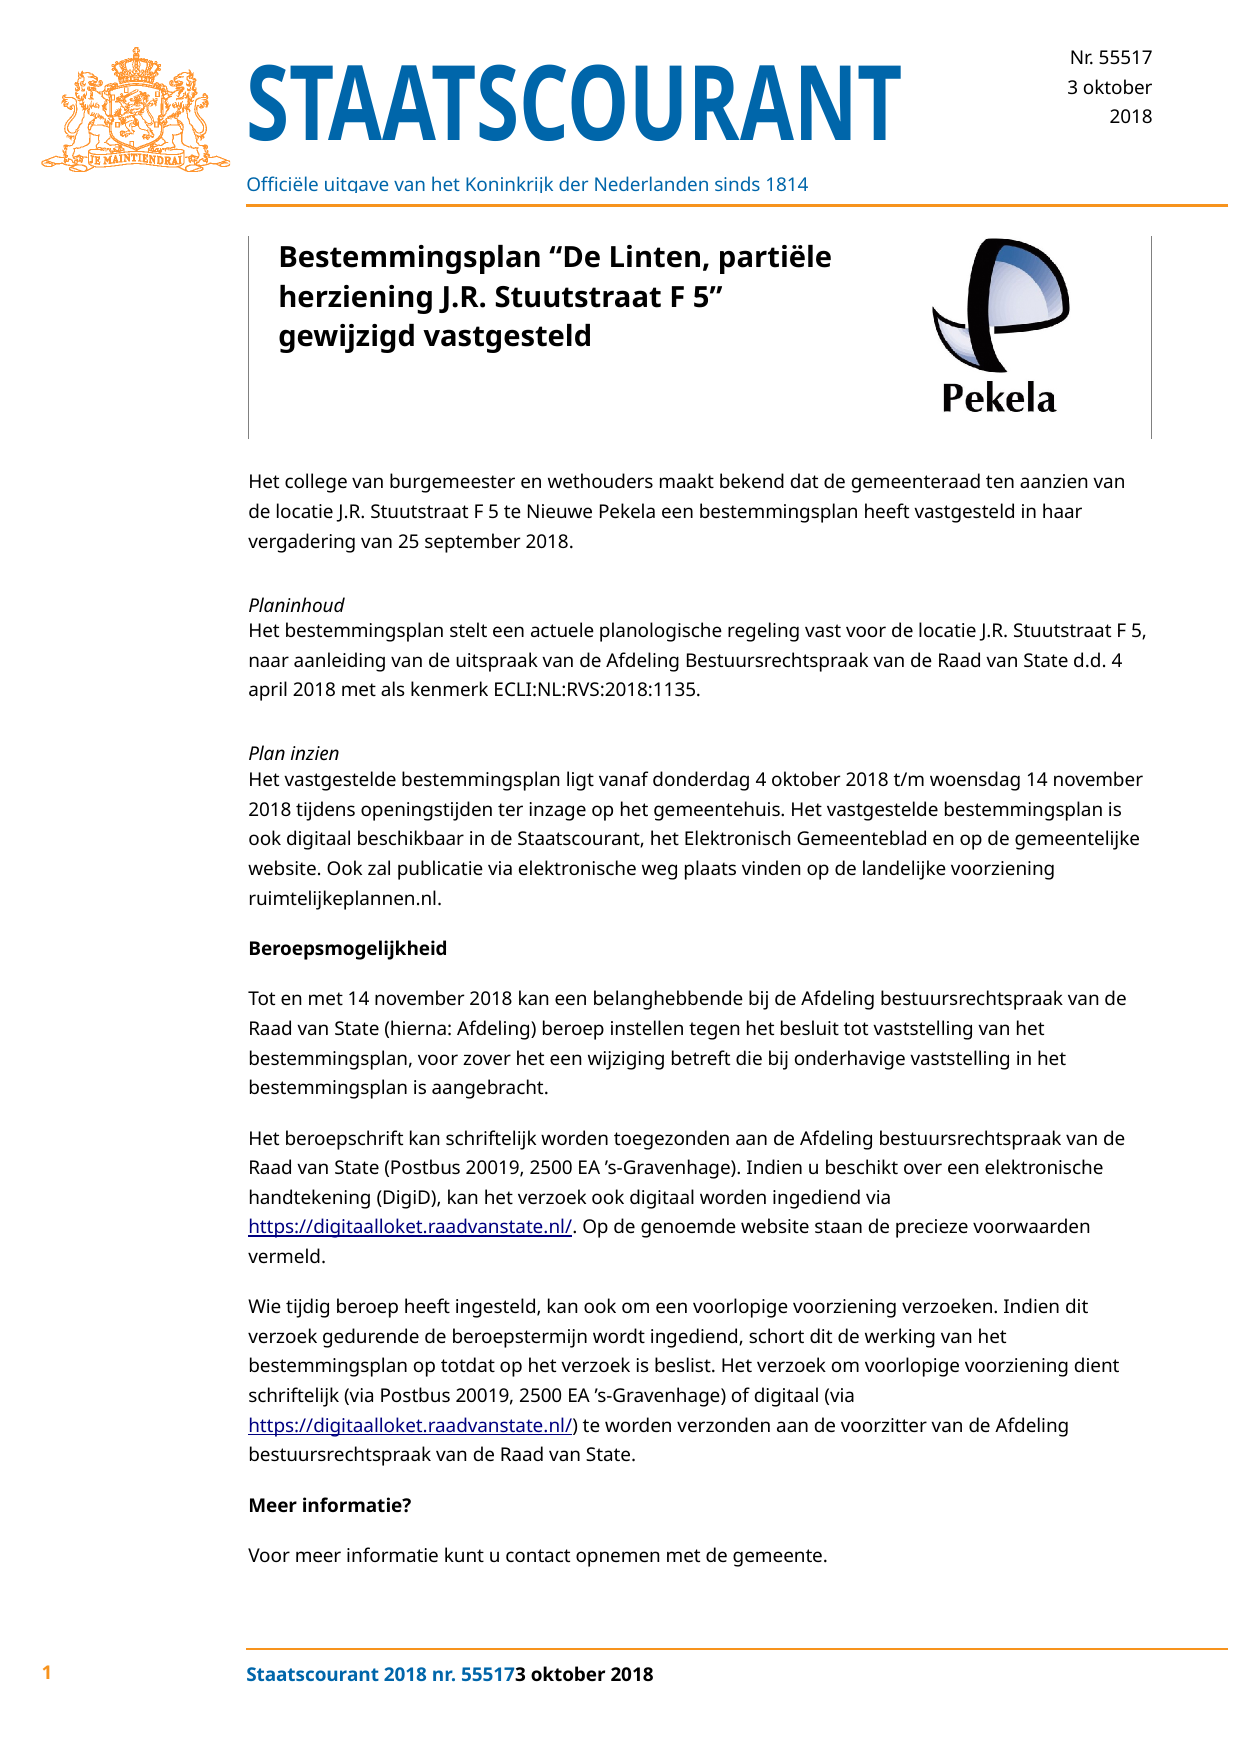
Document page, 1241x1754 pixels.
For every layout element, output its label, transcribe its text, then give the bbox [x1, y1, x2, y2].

table_header Bestemmingsplan “De Linten, partiële herziening J.R. Stuutstraat F 5” gewijzigd vastgesteld [249, 236, 850, 439]
text Het beroepschrift kan schriftelijk worden toegezonden aan de Afdeling bestuursrechtspraak van de Raad van State (Postbus 20019, 2500 EA ’s-Gravenhage). Indien u beschikt over een elektronische handtekening (DigiD), kan het verzoek ook digitaal worden ingediend via https://digitaalloket.raadvanstate.nl/. Op de genoemde website staan de precieze voorwaarden vermeld. [248, 1125, 1152, 1269]
text Meer informatie? [248, 1492, 1152, 1517]
text Wie tijdig beroep heeft ingesteld, kan ook om een voorlopige voorziening verzoeken. Indien dit verzoek gedurende de beroepstermijn wordt ingediend, schort dit de werking van het bestemmingsplan op totdat op het verzoek is beslist. Het verzoek om voorlopige voorziening dient schriftelijk (via Postbus 20019, 2500 EA ’s-Gravenhage) of digitaal (via https://digitaalloket.raadvanstate.nl/) te worden verzonden aan de voorzitter van de Afdeling bestuursrechtspraak van de Raad van State. [248, 1293, 1152, 1467]
picture [929, 236, 1072, 414]
text Het college van burgemeester en wethouders maakt bekend dat de gemeenteraad ten aanzien van de locatie J.R. Stuutstraat F 5 te Nieuwe Pekela een bestemmingsplan heeft vastgesteld in haar vergadering van 25 september 2018. [248, 469, 1152, 553]
text Het vastgestelde bestemmingsplan ligt vanaf donderdag 4 oktober 2018 t/m woensdag 14 november 2018 tijdens openingstijden ter inzage op het gemeentehuis. Het vastgestelde bestemmingsplan is ook digitaal beschikbaar in de Staatscourant, het Elektronisch Gemeenteblad en op de gemeentelijke website. Ook zal publicatie via elektronische weg plaats vinden op de landelijke voorziening ruimtelijkeplannen.nl. [248, 766, 1152, 910]
text Plan inzien [248, 741, 1152, 766]
text Tot en met 14 november 2018 kan een belanghebbende bij de Afdeling bestuursrechtspraak van de Raad van State (hierna: Afdeling) beroep instellen tegen het besluit tot vaststelling van het bestemmingsplan, voor zover het een wijziging betreft die bij onderhavige vaststelling in het bestemmingsplan is aangebracht. [248, 986, 1152, 1100]
table_header [850, 414, 1151, 439]
picture [41, 47, 231, 172]
text Het bestemmingsplan stelt een actuele planologische regeling vast voor de locatie J.R. Stuutstraat F 5, naar aanleiding van de uitspraak van de Afdeling Bestuursrechtspraak van de Raad van State d.d. 4 april 2018 met als kenmerk ECLI:NL:RVS:2018:1135. [248, 617, 1152, 702]
table_header [1072, 236, 1151, 413]
text Voor meer informatie kunt u contact opnemen met de gemeente. [248, 1542, 1152, 1568]
text Planinhoud [248, 592, 1152, 617]
text Beroepsmogelijkheid [248, 935, 1152, 961]
table_header [850, 236, 929, 413]
